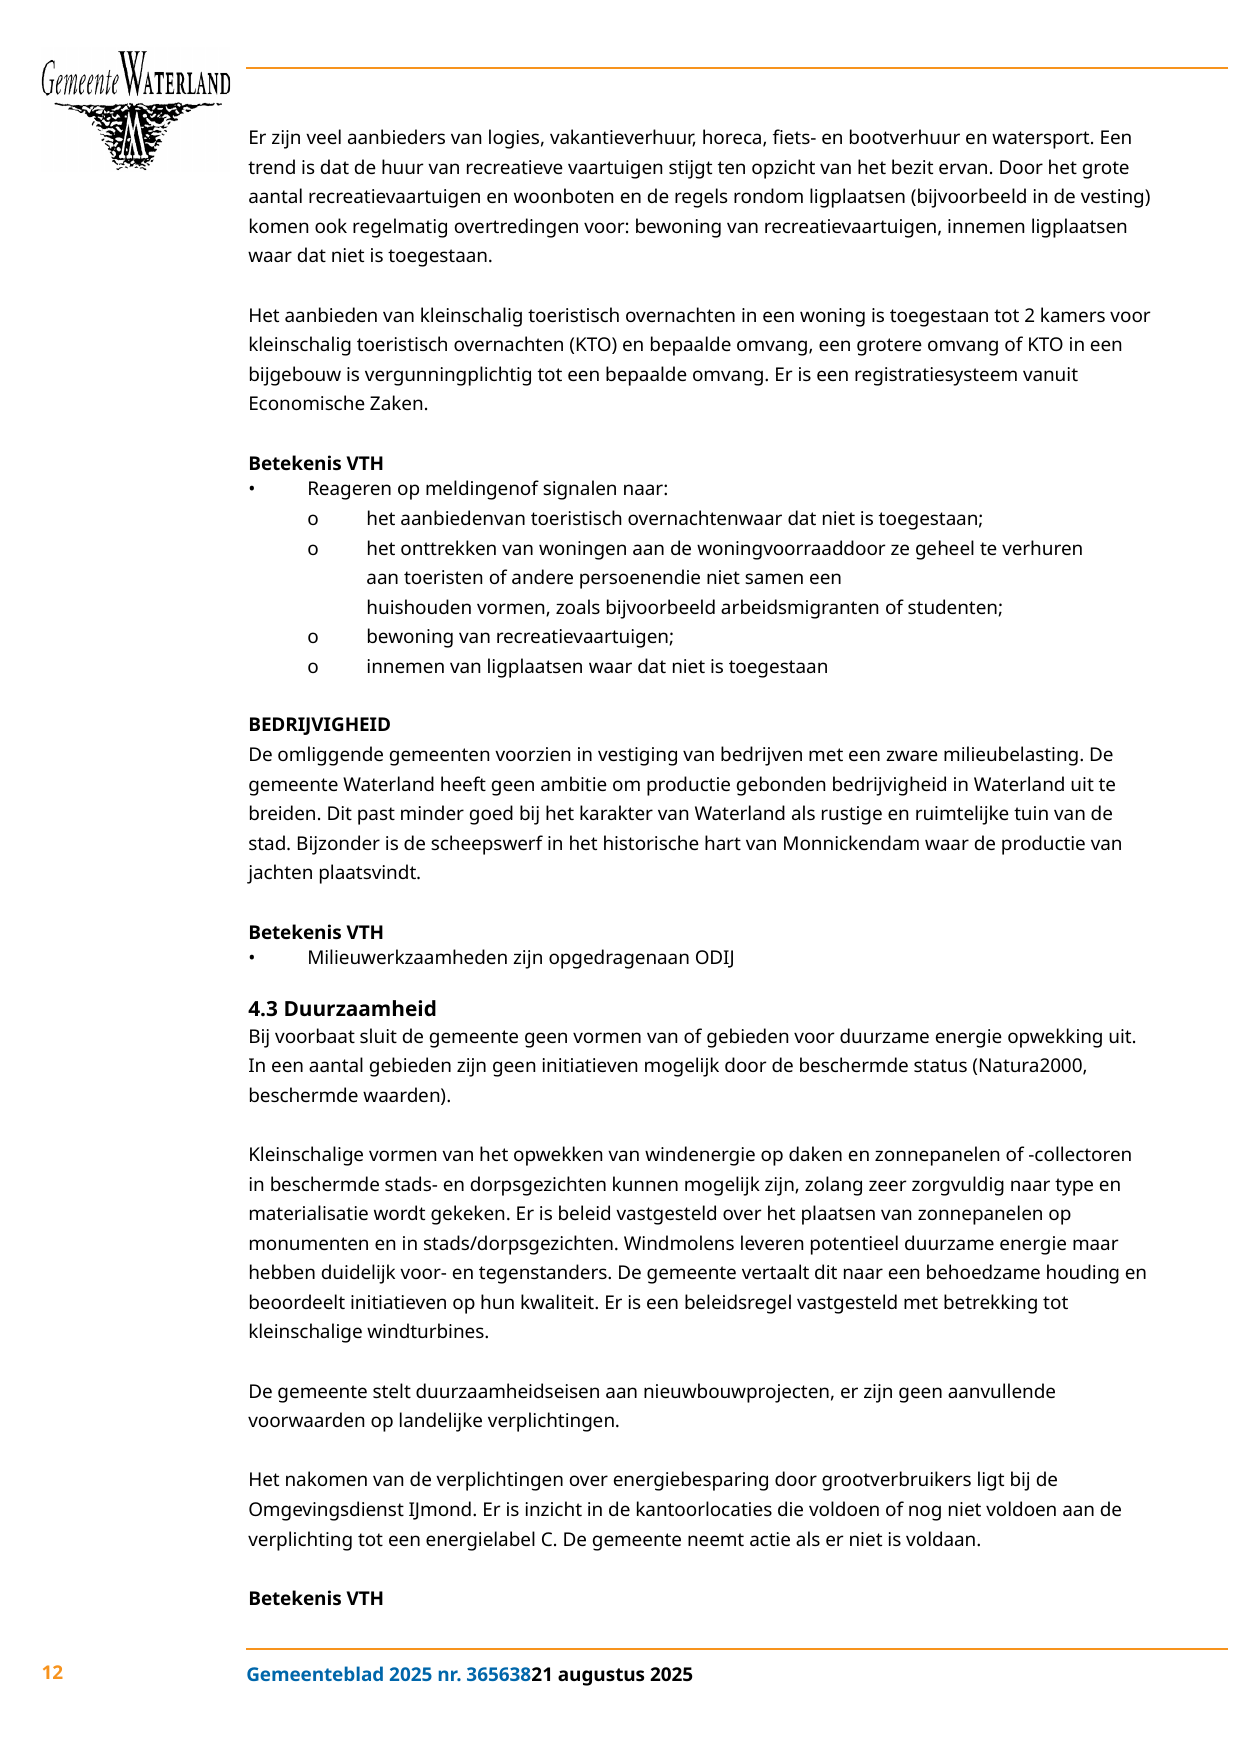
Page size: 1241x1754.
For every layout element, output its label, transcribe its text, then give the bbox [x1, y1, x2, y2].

table_cell Milieuwerkzaamheden zijn opgedragenaan ODIJ [248, 945, 1152, 970]
text 4.3 Duurzaamheid [248, 994, 1152, 1023]
text Bij voorbaat sluit de gemeente geen vormen van of gebieden voor duurzame energie opwekking uit. In een aantal gebieden zijn geen initiatieven mogelijk door de beschermde status (Natura2000, beschermde waarden). [248, 1023, 1152, 1108]
text BEDRIJVIGHEID [248, 712, 1152, 737]
table_cell Reageren op meldingenof signalen naar: het aanbiedenvan toeristisch overnachtenwaar dat niet is toegestaan; het onttrekken van woningen aan de woningvoorraaddoor ze geheel te verhuren aan toeristen of andere persoenendie niet samen een huishouden vormen, zoals bijvoorbeeld arbeidsmigranten of studenten; bewoning van recreatievaartuigen; innemen van ligplaatsen waar dat niet is toegestaan [248, 476, 1152, 679]
text De gemeente stelt duurzaamheidseisen aan nieuwbouwprojecten, er zijn geen aanvullende voorwaarden op landelijke verplichtingen. [248, 1378, 1152, 1433]
text Er zijn veel aanbieders van logies, vakantieverhuur, horeca, fiets- en bootverhuur en watersport. Een trend is dat de huur van recreatieve vaartuigen stijgt ten opzicht van het bezit ervan. Door het grote aantal recreatievaartuigen en woonboten en de regels rondom ligplaatsen (bijvoorbeeld in de vesting) komen ook regelmatig overtredingen voor: bewoning van recreatievaartuigen, innemen ligplaatsen waar dat niet is toegestaan. [248, 124, 1152, 268]
table_header Betekenis VTH [248, 1585, 1152, 1611]
table_header Betekenis VTH [248, 919, 1152, 944]
text Kleinschalige vormen van het opwekken van windenergie op daken en zonnepanelen of -collectoren in beschermde stads- en dorpsgezichten kunnen mogelijk zijn, zolang zeer zorgvuldig naar type en materialisatie wordt gekeken. Er is beleid vastgesteld over het plaatsen van zonnepanelen op monumenten en in stads/dorpsgezichten. Windmolens leveren potentieel duurzame energie maar hebben duidelijk voor- en tegenstanders. De gemeente vertaalt dit naar een behoedzame houding en beoordeelt initiatieven op hun kwaliteit. Er is een beleidsregel vastgesteld met betrekking tot kleinschalige windturbines. [248, 1141, 1152, 1344]
table_header Betekenis VTH [248, 450, 1152, 476]
picture [41, 47, 231, 172]
text De omliggende gemeenten voorzien in vestiging van bedrijven met een zware milieubelasting. De gemeente Waterland heeft geen ambitie om productie gebonden bedrijvigheid in Waterland uit te breiden. Dit past minder goed bij het karakter van Waterland als rustige en ruimtelijke tuin van de stad. Bijzonder is de scheepswerf in het historische hart van Monnickendam waar de productie van jachten plaatsvindt. [248, 741, 1152, 885]
text Het nakomen van de verplichtingen over energiebesparing door grootverbruikers ligt bij de Omgevingsdienst IJmond. Er is inzicht in de kantoorlocaties die voldoen of nog niet voldoen aan de verplichting tot een energielabel C. De gemeente neemt actie als er niet is voldaan. [248, 1467, 1152, 1551]
text Het aanbieden van kleinschalig toeristisch overnachten in een woning is toegestaan tot 2 kamers voor kleinschalig toeristisch overnachten (KTO) en bepaalde omvang, een grotere omvang of KTO in een bijgebouw is vergunningplichtig tot een bepaalde omvang. Er is een registratiesysteem vanuit Economische Zaken. [248, 302, 1152, 416]
